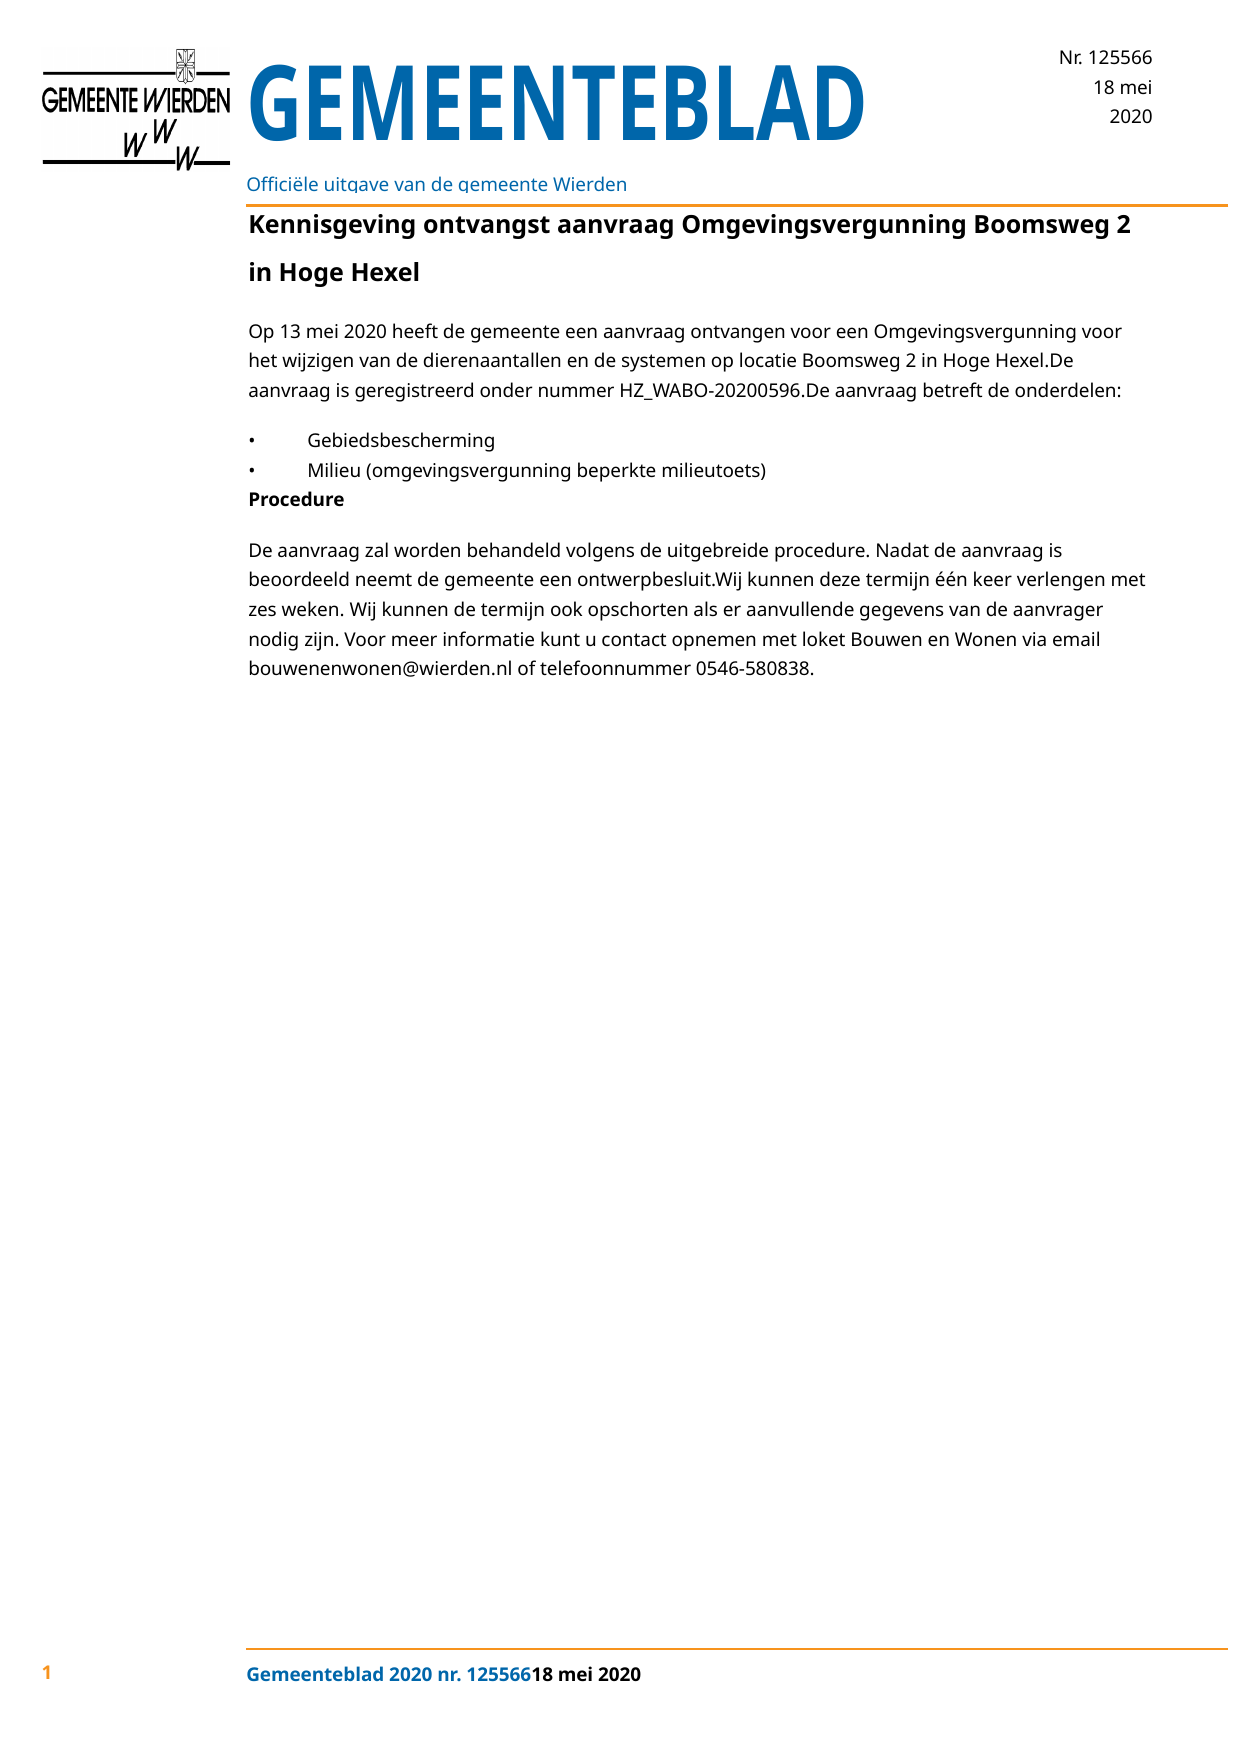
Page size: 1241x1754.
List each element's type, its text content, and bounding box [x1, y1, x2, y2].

picture [41, 47, 231, 172]
list Gebiedsbescherming [248, 427, 1152, 453]
text Kennisgeving ontvangst aanvraag Omgevingsvergunning Boomsweg 2 in Hoge Hexel [248, 207, 1152, 288]
text Op 13 mei 2020 heeft de gemeente een aanvraag ontvangen voor een Omgevingsvergunning voor het wijzigen van de dierenaantallen en de systemen op locatie Boomsweg 2 in Hoge Hexel.De aanvraag is geregistreerd onder nummer HZ_WABO-20200596.De aanvraag betreft de onderdelen: [248, 318, 1152, 403]
text De aanvraag zal worden behandeld volgens de uitgebreide procedure. Nadat de aanvraag is beoordeeld neemt de gemeente een ontwerpbesluit.Wij kunnen deze termijn één keer verlengen met zes weken. Wij kunnen de termijn ook opschorten als er aanvullende gegevens van de aanvrager nodig zijn. Voor meer informatie kunt u contact opnemen met loket Bouwen en Wonen via email bouwenenwonen@wierden.nl of telefoonnummer 0546-580838. [248, 537, 1152, 681]
list Milieu (omgevingsvergunning beperkte milieutoets) [248, 457, 1152, 483]
text Procedure [248, 487, 1152, 512]
